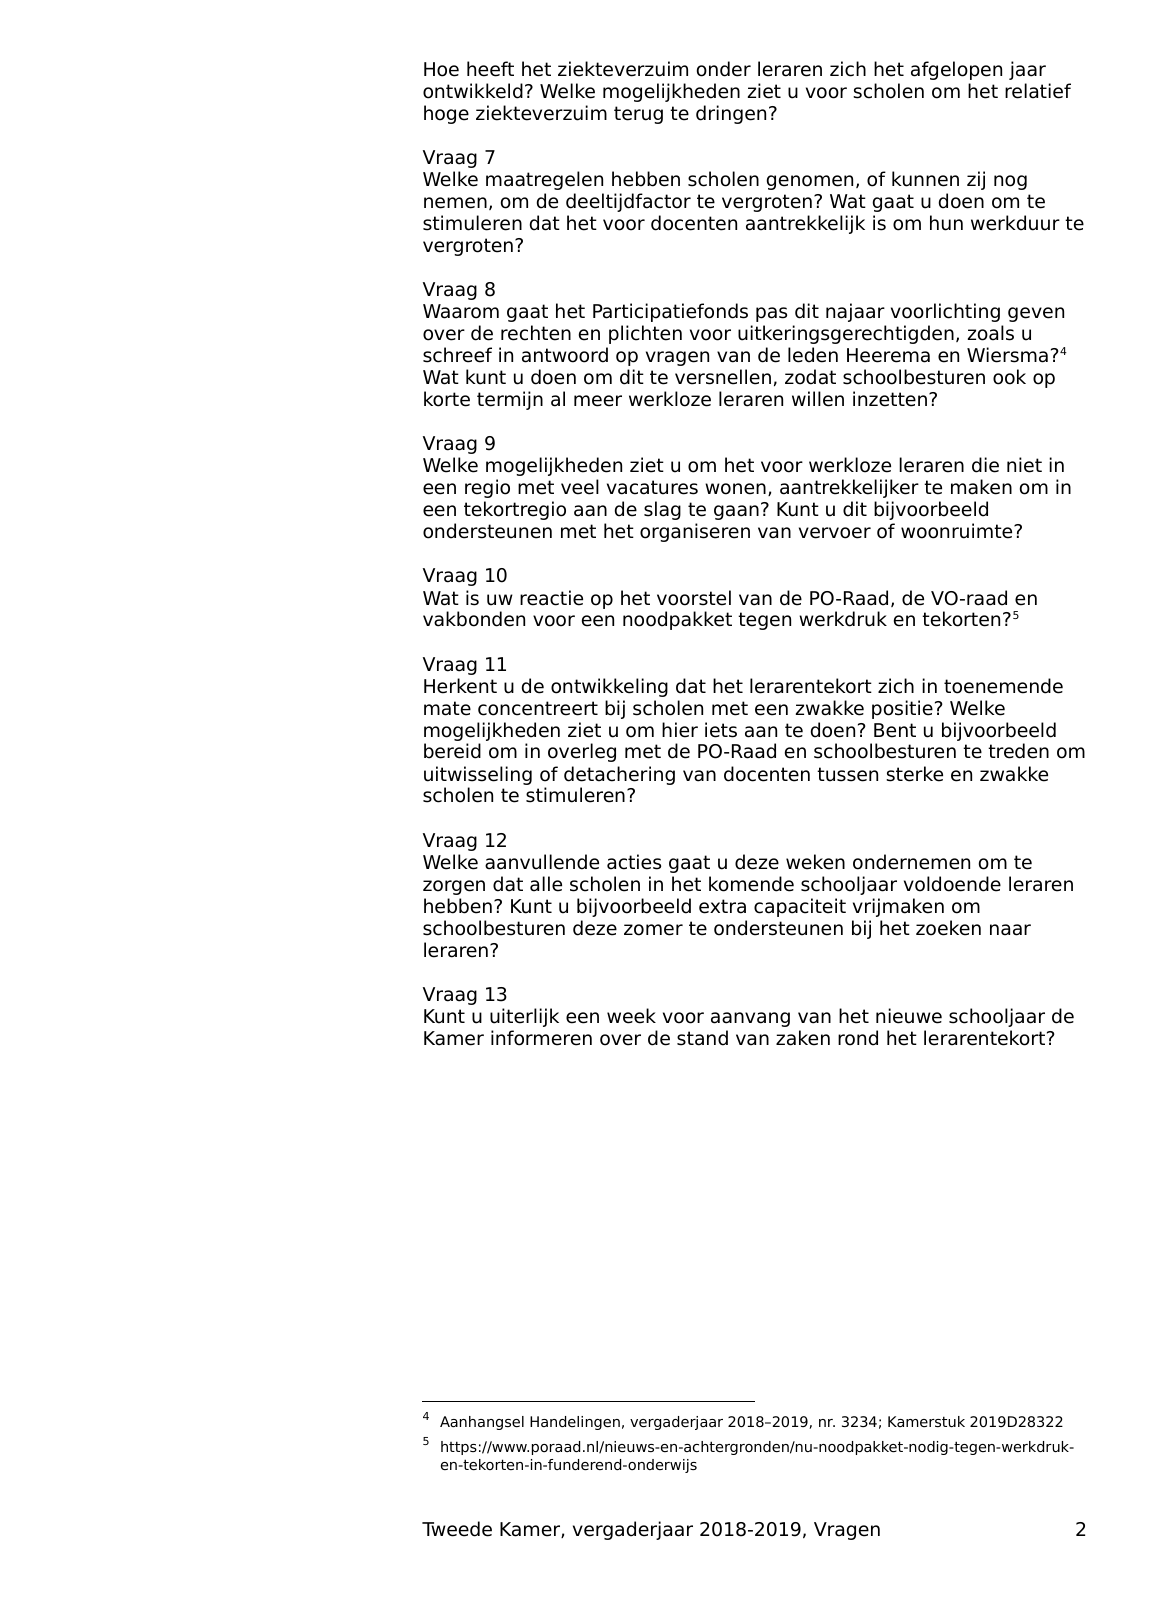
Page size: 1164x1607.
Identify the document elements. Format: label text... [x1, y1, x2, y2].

text Vraag 12 [422, 829, 1087, 852]
text https://www.poraad.nl/nieuws-en-achtergronden/nu-noodpakket-nodig-tegen-werkdruk-en-tekorten-in-funderend-onderwijs [422, 1435, 1087, 1474]
text Aanhangsel Handelingen, vergaderjaar 2018–2019, nr. 3234; Kamerstuk 2019D28322 [422, 1410, 1087, 1432]
text Hoe heeft het ziekteverzuim onder leraren zich het afgelopen jaar ontwikkeld? Welke mogelijkheden ziet u voor scholen om het relatief hoge ziekteverzuim terug te dringen? [422, 59, 1087, 125]
text Vraag 8 [422, 279, 1087, 301]
text Kunt u uiterlijk een week voor aanvang van het nieuwe schooljaar de Kamer informeren over de stand van zaken rond het lerarentekort? [422, 1006, 1087, 1049]
text Welke mogelijkheden ziet u om het voor werkloze leraren die niet in een regio met veel vacatures wonen, aantrekkelijker te maken om in een tekortregio aan de slag te gaan? Kunt u dit bijvoorbeeld ondersteunen met het organiseren van vervoer of woonruimte? [422, 455, 1087, 543]
text Welke aanvullende acties gaat u deze weken ondernemen om te zorgen dat alle scholen in het komende schooljaar voldoende leraren hebben? Kunt u bijvoorbeeld extra capaciteit vrijmaken om schoolbesturen deze zomer te ondersteunen bij het zoeken naar leraren? [422, 852, 1087, 961]
text Welke maatregelen hebben scholen genomen, of kunnen zij nog nemen, om de deeltijdfactor te vergroten? Wat gaat u doen om te stimuleren dat het voor docenten aantrekkelijk is om hun werkduur te vergroten? [422, 169, 1087, 257]
text Vraag 7 [422, 147, 1087, 169]
text Vraag 13 [422, 984, 1087, 1006]
text Vraag 11 [422, 653, 1087, 676]
text Waarom gaat het Participatiefonds pas dit najaar voorlichting geven over de rechten en plichten voor uitkeringsgerechtigden, zoals u schreef in antwoord op vragen van de leden Heerema en Wiersma? Wat kunt u doen om dit te versnellen, zodat schoolbesturen ook op korte termijn al meer werkloze leraren willen inzetten? [422, 301, 1087, 411]
text Herkent u de ontwikkeling dat het lerarentekort zich in toenemende mate concentreert bij scholen met een zwakke positie? Welke mogelijkheden ziet u om hier iets aan te doen? Bent u bijvoorbeeld bereid om in overleg met de PO-Raad en schoolbesturen te treden om uitwisseling of detachering van docenten tussen sterke en zwakke scholen te stimuleren? [422, 676, 1087, 807]
text Vraag 9 [422, 433, 1087, 455]
text Vraag 10 [422, 565, 1087, 587]
text Wat is uw reactie op het voorstel van de PO-Raad, de VO-raad en vakbonden voor een noodpakket tegen werkdruk en tekorten? [422, 587, 1087, 631]
